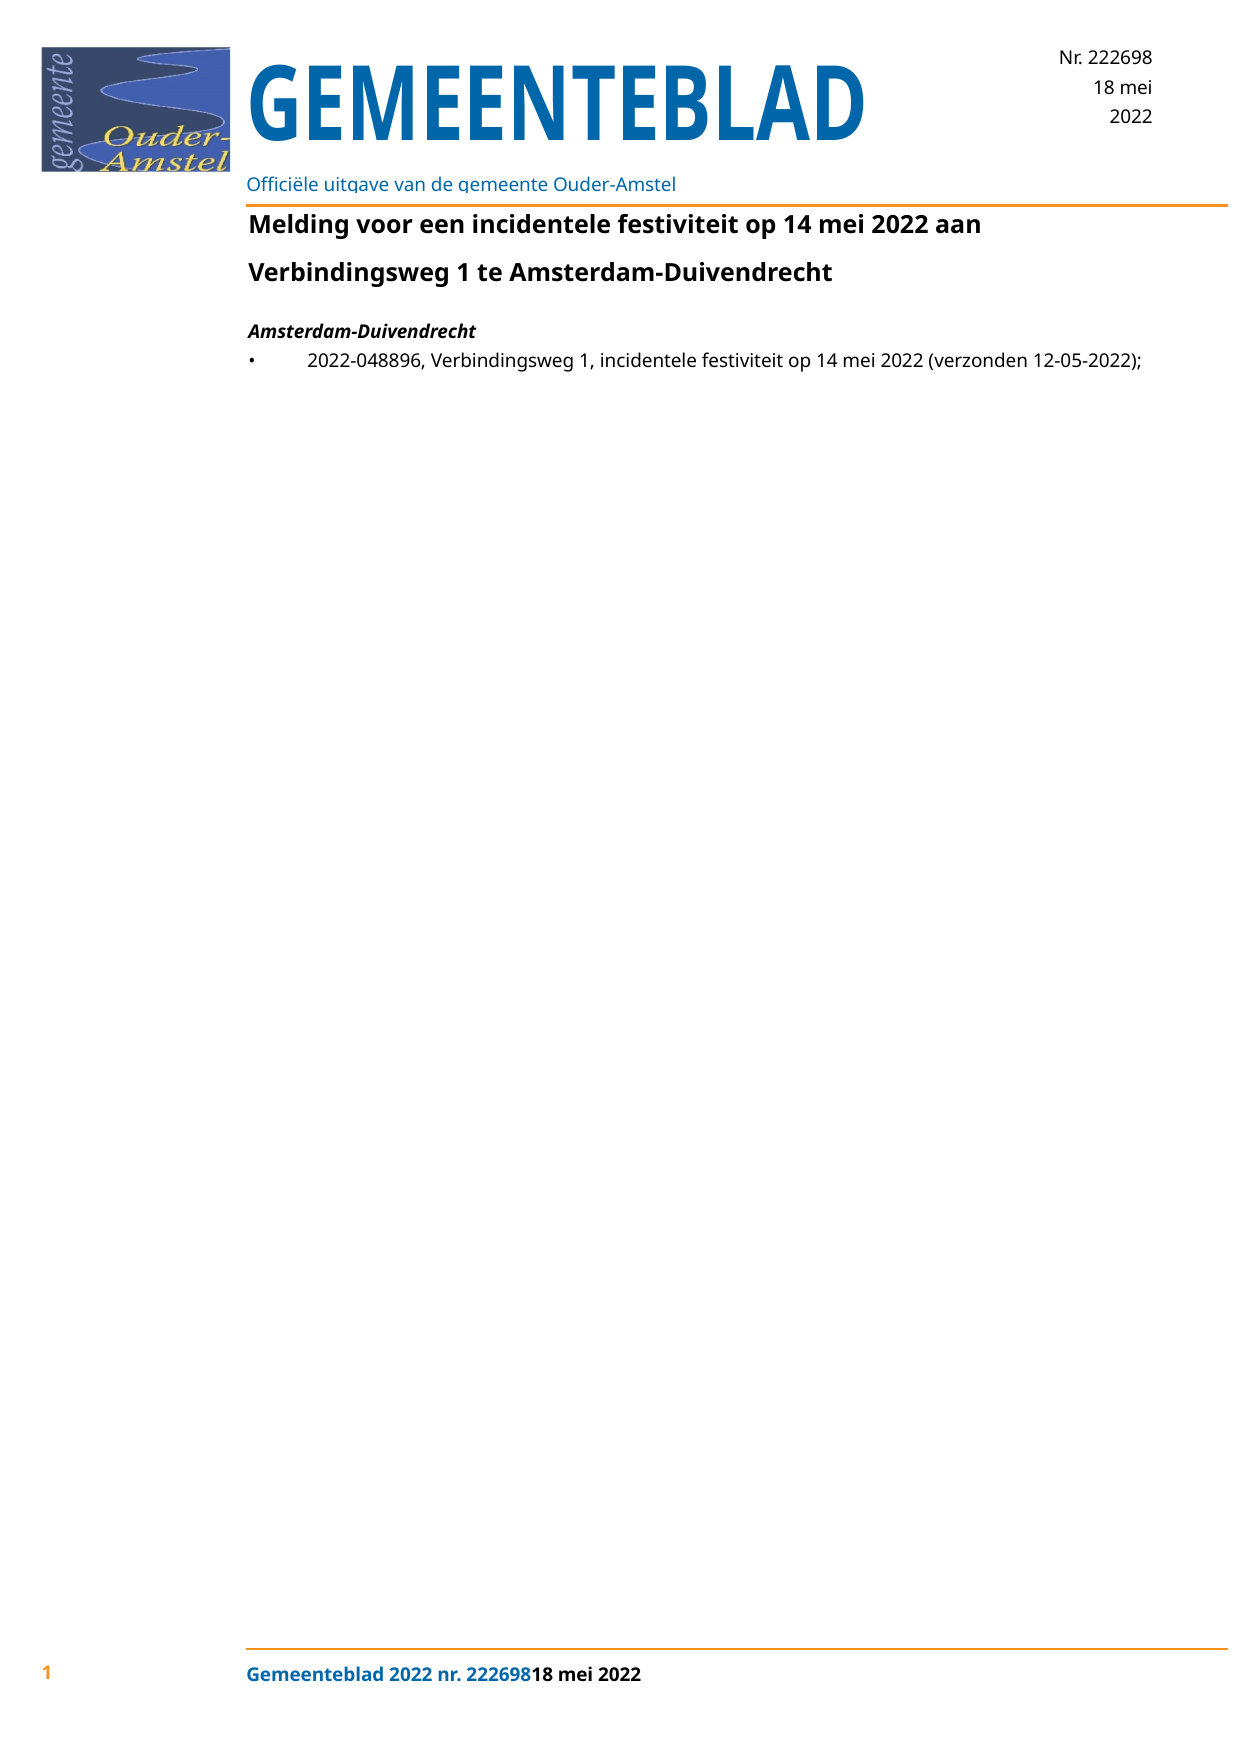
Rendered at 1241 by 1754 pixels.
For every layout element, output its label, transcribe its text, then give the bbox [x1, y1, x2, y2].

text Melding voor een incidentele festiviteit op 14 mei 2022 aan Verbindingsweg 1 te Amsterdam-Duivendrecht [248, 207, 1152, 288]
picture [41, 47, 231, 172]
text Amsterdam-Duivendrecht [248, 318, 1152, 344]
list 2022-048896, Verbindingsweg 1, incidentele festiviteit op 14 mei 2022 (verzonden 12-05-2022); [248, 347, 1152, 373]
